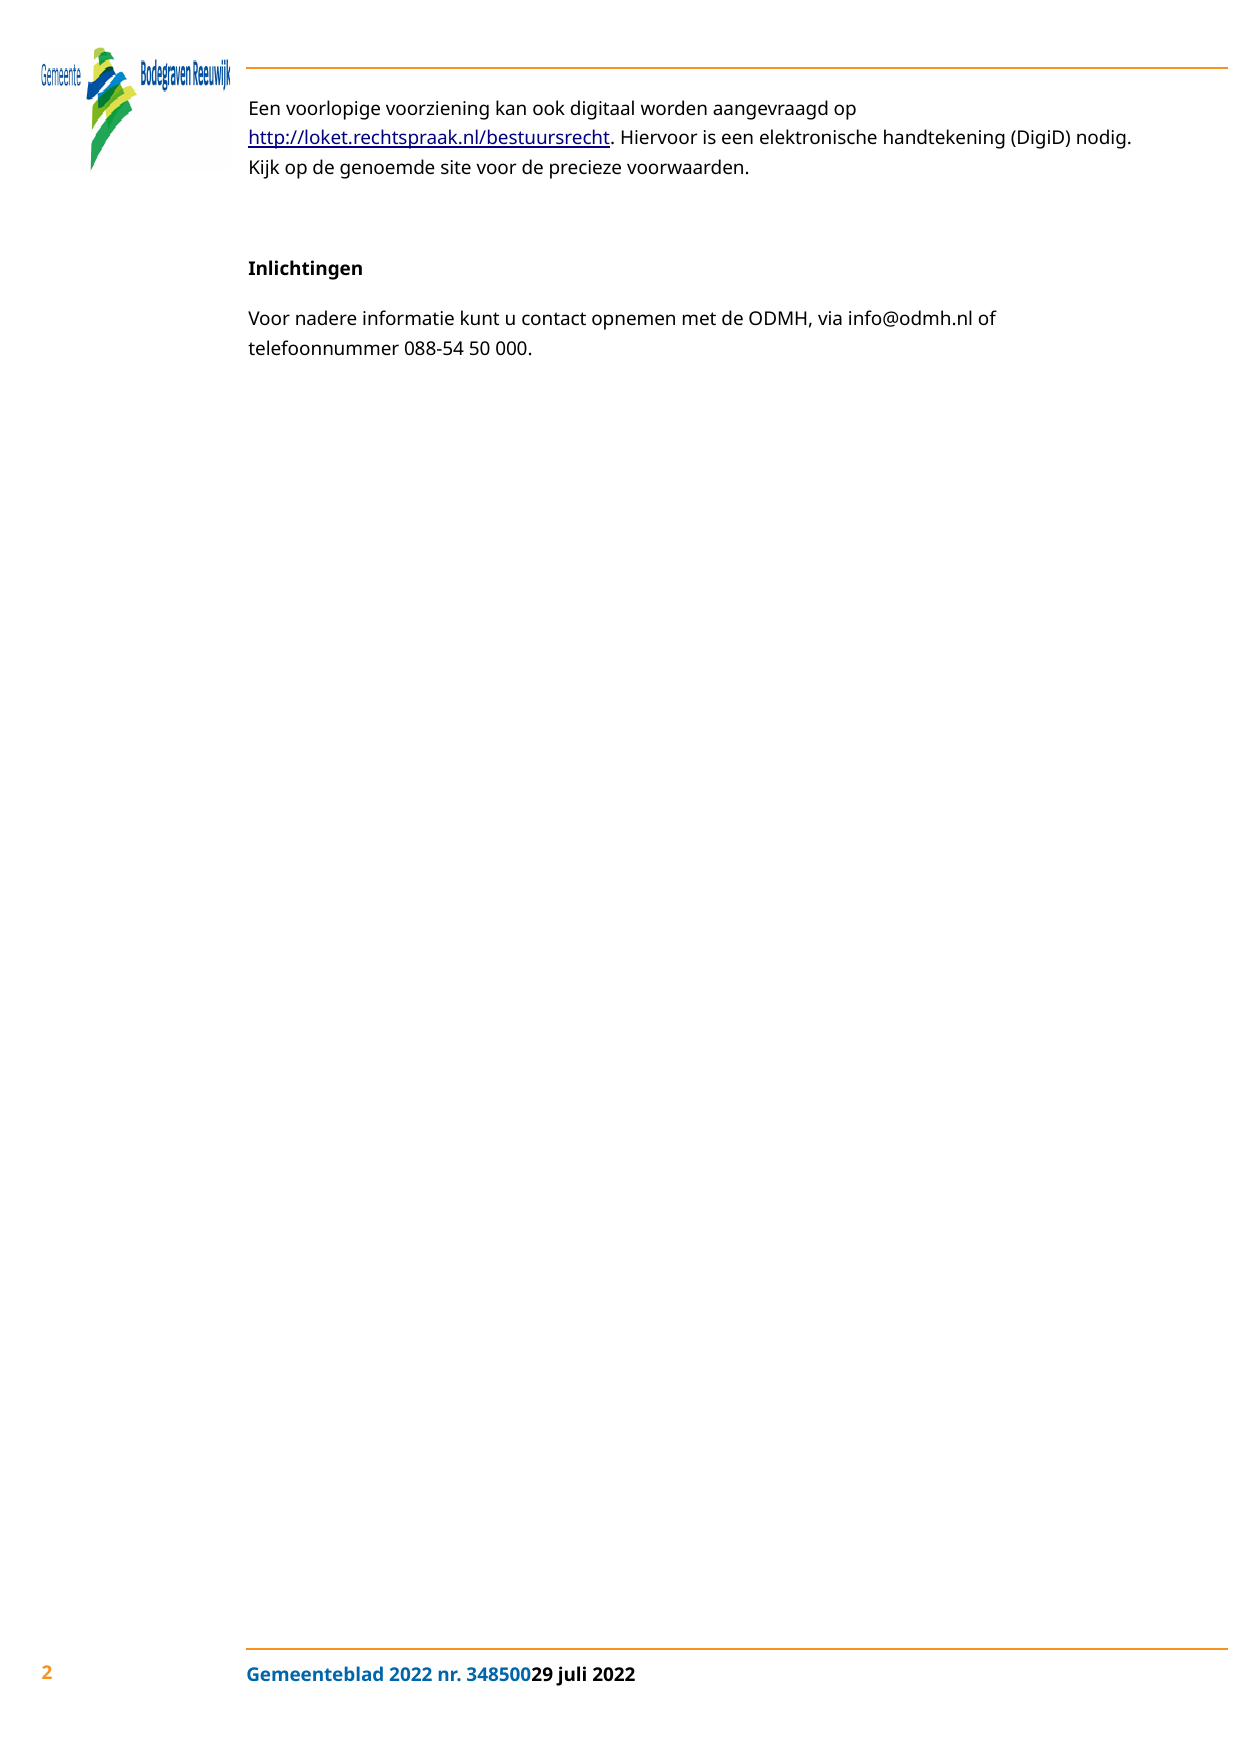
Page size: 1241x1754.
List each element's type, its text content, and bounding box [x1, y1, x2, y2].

text Inlichtingen [248, 255, 1152, 281]
text Voor nadere informatie kunt u contact opnemen met de ODMH, via info@odmh.nl of telefoonnummer 088-54 50 000. [248, 305, 1152, 361]
picture [41, 47, 231, 172]
text Een voorlopige voorziening kan ook digitaal worden aangevraagd op http://loket.rechtspraak.nl/bestuursrecht. Hiervoor is een elektronische handtekening (DigiD) nodig. Kijk op de genoemde site voor de precieze voorwaarden. [248, 95, 1152, 180]
